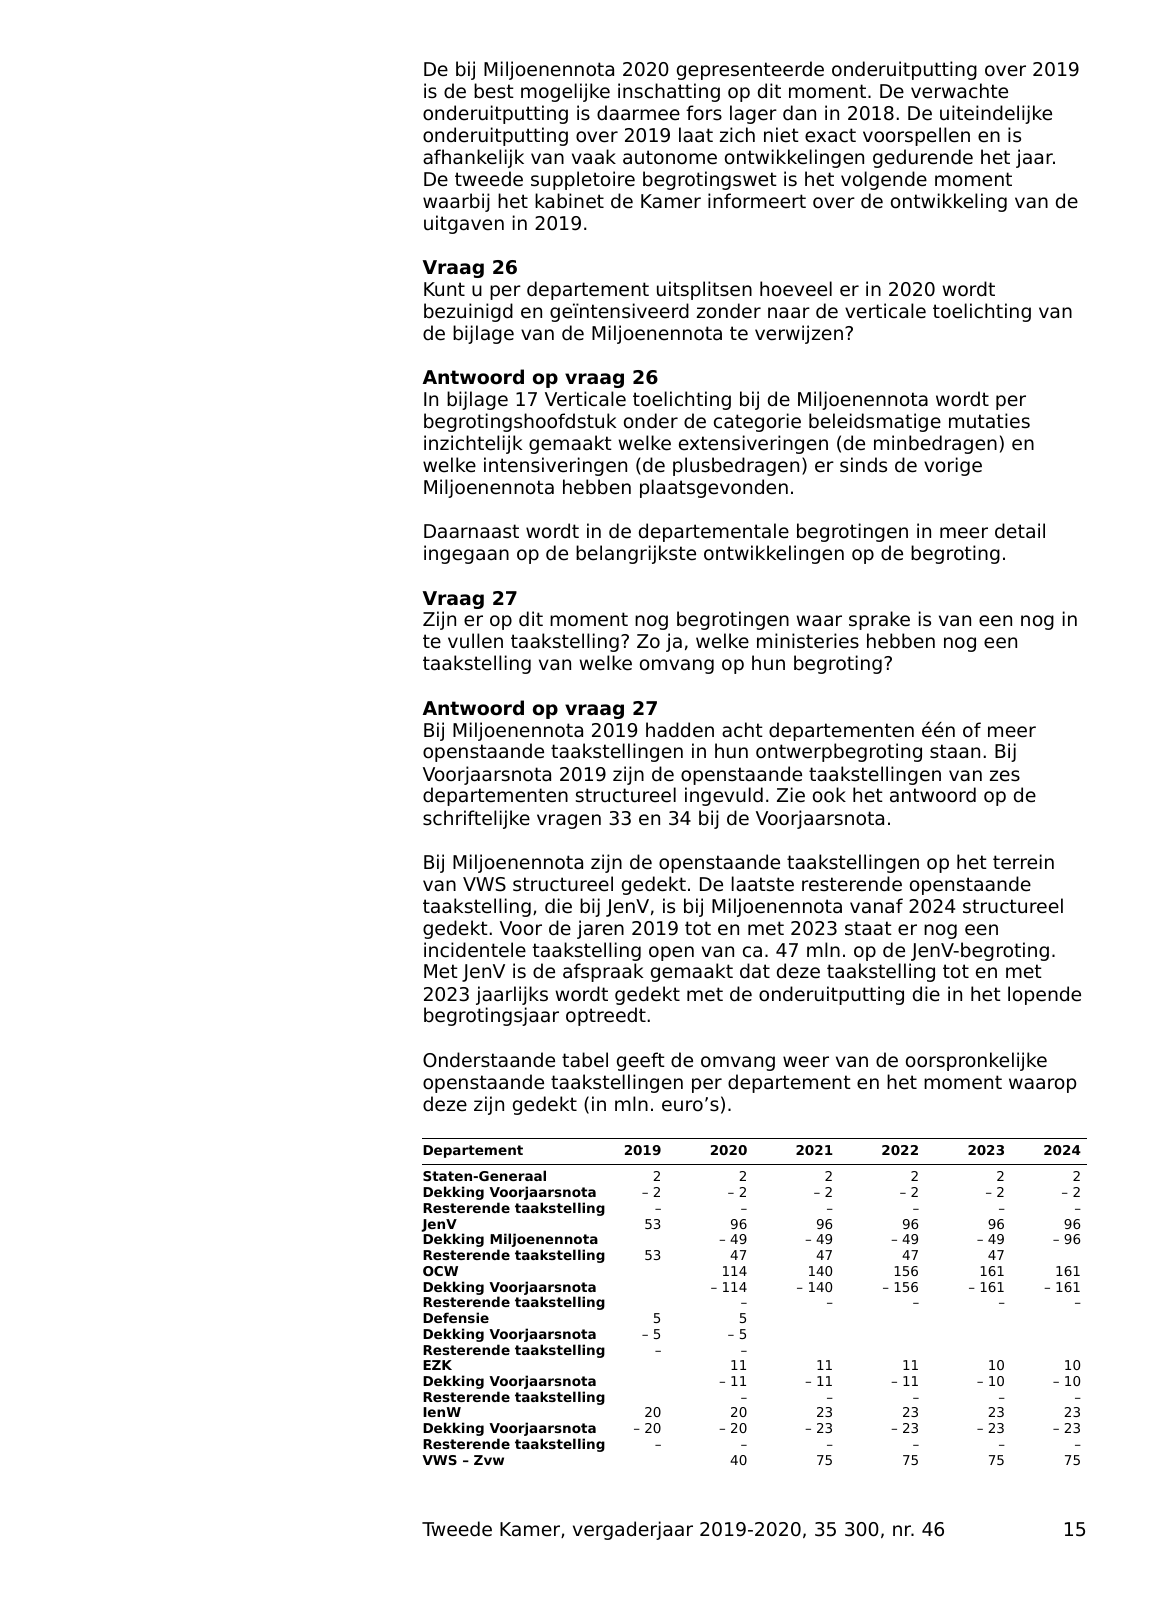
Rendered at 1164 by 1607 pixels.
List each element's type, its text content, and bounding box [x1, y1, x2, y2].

table_cell 5 [667, 1311, 753, 1327]
table_cell – 2 [839, 1185, 925, 1201]
table_cell 5 [611, 1311, 667, 1327]
table_cell – 2 [667, 1185, 753, 1201]
table_header 2021 [753, 1139, 839, 1163]
table_cell [1011, 1342, 1087, 1358]
table_cell 114 [667, 1264, 753, 1279]
table_cell 75 [753, 1453, 839, 1468]
table_cell [925, 1311, 1011, 1327]
text De bij Miljoenennota 2020 gepresenteerde onderuitputting over 2019 is de best mogelijke inschatting op dit moment. De verwachte onderuitputting is daarmee fors lager dan in 2018. De uiteindelijke onderuitputting over 2019 laat zich niet exact voorspellen en is afhankelijk van vaak autonome ontwikkelingen gedurende het jaar. De tweede suppletoire begrotingswet is het volgende moment waarbij het kabinet de Kamer informeert over de ontwikkeling van de uitgaven in 2019. [422, 59, 1087, 235]
table_cell 2 [925, 1165, 1011, 1185]
table_cell 23 [1011, 1405, 1087, 1421]
table_cell 10 [1011, 1358, 1087, 1374]
table_cell – [839, 1201, 925, 1216]
table_cell – 23 [1011, 1421, 1087, 1437]
table_cell – 49 [925, 1232, 1011, 1248]
table_cell [611, 1358, 667, 1374]
table_cell – 11 [839, 1374, 925, 1389]
table_header 2023 [925, 1139, 1011, 1163]
table_cell Dekking Voorjaarsnota [422, 1279, 611, 1295]
table_cell – [611, 1437, 667, 1452]
table_cell – [925, 1437, 1011, 1452]
table_cell – 11 [753, 1374, 839, 1389]
table_cell – [667, 1201, 753, 1216]
table_cell 40 [667, 1453, 753, 1468]
table_cell – [611, 1201, 667, 1216]
text Onderstaande tabel geeft de omvang weer van de oorspronkelijke openstaande taakstellingen per departement en het moment waarop deze zijn gedekt (in mln. euro’s). [422, 1049, 1087, 1116]
table_cell [925, 1342, 1011, 1358]
table_cell 75 [1011, 1453, 1087, 1468]
table_cell – [667, 1295, 753, 1311]
table_cell 96 [925, 1216, 1011, 1232]
table_cell [611, 1374, 667, 1389]
table_cell Staten-Generaal [422, 1165, 611, 1185]
text Antwoord op vraag 26 [422, 367, 1087, 389]
table_cell 47 [925, 1248, 1011, 1264]
text Vraag 26 [422, 257, 1087, 279]
table_cell 11 [753, 1358, 839, 1374]
table_cell [839, 1327, 925, 1342]
text In bijlage 17 Verticale toelichting bij de Miljoenennota wordt per begrotingshoofdstuk onder de categorie beleidsmatige mutaties inzichtelijk gemaakt welke extensiveringen (de minbedragen) en welke intensiveringen (de plusbedragen) er sinds de vorige Miljoenennota hebben plaatsgevonden. [422, 389, 1087, 499]
table_cell – 5 [611, 1327, 667, 1342]
table_cell Dekking Voorjaarsnota [422, 1374, 611, 1389]
table_cell – 2 [611, 1185, 667, 1201]
table_cell 11 [839, 1358, 925, 1374]
table_cell Dekking Voorjaarsnota [422, 1327, 611, 1342]
table_cell – [753, 1437, 839, 1452]
table_cell [753, 1342, 839, 1358]
table_cell – [753, 1201, 839, 1216]
table_cell [1011, 1311, 1087, 1327]
table_cell VWS – Zvw [422, 1453, 611, 1468]
table_cell [1011, 1248, 1087, 1264]
table_cell 23 [925, 1405, 1011, 1421]
table_cell IenW [422, 1405, 611, 1421]
table_header 2022 [839, 1139, 925, 1163]
table_cell – 5 [667, 1327, 753, 1342]
table_cell – [1011, 1201, 1087, 1216]
table_cell 140 [753, 1264, 839, 1279]
text Daarnaast wordt in de departementale begrotingen in meer detail ingegaan op de belangrijkste ontwikkelingen op de begroting. [422, 521, 1087, 565]
table_cell 47 [667, 1248, 753, 1264]
table_cell 47 [753, 1248, 839, 1264]
table_cell 11 [667, 1358, 753, 1374]
table_cell [611, 1264, 667, 1279]
table_cell 53 [611, 1248, 667, 1264]
table_cell Dekking Voorjaarsnota [422, 1421, 611, 1437]
table_cell – [1011, 1295, 1087, 1311]
table_cell Resterende taakstelling [422, 1201, 611, 1216]
table_cell 75 [839, 1453, 925, 1468]
table_cell 20 [611, 1405, 667, 1421]
table_cell Resterende taakstelling [422, 1342, 611, 1358]
table_cell – [839, 1437, 925, 1452]
table_cell [611, 1453, 667, 1468]
table_cell – 11 [667, 1374, 753, 1389]
table_cell 23 [839, 1405, 925, 1421]
table_cell 2 [1011, 1165, 1087, 1185]
table_cell – 10 [925, 1374, 1011, 1389]
table_cell Resterende taakstelling [422, 1295, 611, 1311]
table_cell 47 [839, 1248, 925, 1264]
text Bij Miljoenennota 2019 hadden acht departementen één of meer openstaande taakstellingen in hun ontwerpbegroting staan. Bij Voorjaarsnota 2019 zijn de openstaande taakstellingen van zes departementen structureel ingevuld. Zie ook het antwoord op de schriftelijke vragen 33 en 34 bij de Voorjaarsnota. [422, 719, 1087, 829]
table_cell Resterende taakstelling [422, 1248, 611, 1264]
table_cell – [925, 1201, 1011, 1216]
table_cell 96 [753, 1216, 839, 1232]
text Bij Miljoenennota zijn de openstaande taakstellingen op het terrein van VWS structureel gedekt. De laatste resterende openstaande taakstelling, die bij JenV, is bij Miljoenennota vanaf 2024 structureel gedekt. Voor de jaren 2019 tot en met 2023 staat er nog een incidentele taakstelling open van ca. 47 mln. op de JenV-begroting. Met JenV is de afspraak gemaakt dat deze taakstelling tot en met 2023 jaarlijks wordt gedekt met de onderuitputting die in het lopende begrotingsjaar optreedt. [422, 852, 1087, 1027]
table_header 2024 [1011, 1139, 1087, 1163]
table_cell 53 [611, 1216, 667, 1232]
table_cell – 96 [1011, 1232, 1087, 1248]
table_cell – 10 [1011, 1374, 1087, 1389]
table_cell 161 [1011, 1264, 1087, 1279]
table_cell [611, 1390, 667, 1405]
table_cell – [753, 1295, 839, 1311]
table_cell – [1011, 1390, 1087, 1405]
text Vraag 27 [422, 587, 1087, 609]
table_header 2019 [611, 1139, 667, 1163]
table_cell 2 [667, 1165, 753, 1185]
table_header 2020 [667, 1139, 753, 1163]
table_cell 96 [667, 1216, 753, 1232]
table_cell – 23 [753, 1421, 839, 1437]
table_cell – [667, 1390, 753, 1405]
table_cell – [667, 1437, 753, 1452]
table_cell – [753, 1390, 839, 1405]
table_cell – [1011, 1437, 1087, 1452]
text Zijn er op dit moment nog begrotingen waar sprake is van een nog in te vullen taakstelling? Zo ja, welke ministeries hebben nog een taakstelling van welke omvang op hun begroting? [422, 609, 1087, 675]
table_cell – 161 [1011, 1279, 1087, 1295]
table_cell [611, 1232, 667, 1248]
table_cell 2 [753, 1165, 839, 1185]
table_cell – 140 [753, 1279, 839, 1295]
table_cell – [925, 1390, 1011, 1405]
table_cell – [667, 1342, 753, 1358]
table_cell [611, 1295, 667, 1311]
table_header Departement [422, 1139, 611, 1163]
table_cell 156 [839, 1264, 925, 1279]
table_cell [925, 1327, 1011, 1342]
table_cell – 114 [667, 1279, 753, 1295]
text Antwoord op vraag 27 [422, 697, 1087, 719]
table_cell JenV [422, 1216, 611, 1232]
table_cell – 49 [667, 1232, 753, 1248]
table_cell Resterende taakstelling [422, 1437, 611, 1452]
table_cell – 20 [611, 1421, 667, 1437]
table_cell – 2 [925, 1185, 1011, 1201]
table_cell – 2 [1011, 1185, 1087, 1201]
table_cell – 49 [839, 1232, 925, 1248]
table_cell 75 [925, 1453, 1011, 1468]
table_cell – 156 [839, 1279, 925, 1295]
table_cell – 20 [667, 1421, 753, 1437]
table_cell – [839, 1390, 925, 1405]
table_cell 96 [839, 1216, 925, 1232]
table_cell 10 [925, 1358, 1011, 1374]
table_cell [1011, 1327, 1087, 1342]
table_cell Dekking Miljoenennota [422, 1232, 611, 1248]
table_cell Dekking Voorjaarsnota [422, 1185, 611, 1201]
table_cell Defensie [422, 1311, 611, 1327]
table_cell [753, 1311, 839, 1327]
table_cell [839, 1342, 925, 1358]
table_cell Resterende taakstelling [422, 1390, 611, 1405]
table_cell – [611, 1342, 667, 1358]
table_cell – [839, 1295, 925, 1311]
table_cell – 23 [925, 1421, 1011, 1437]
table_cell – 2 [753, 1185, 839, 1201]
text Kunt u per departement uitsplitsen hoeveel er in 2020 wordt bezuinigd en geïntensiveerd zonder naar de verticale toelichting van de bijlage van de Miljoenennota te verwijzen? [422, 279, 1087, 345]
table_cell [753, 1327, 839, 1342]
table_cell – 161 [925, 1279, 1011, 1295]
table_cell [611, 1279, 667, 1295]
table_cell 161 [925, 1264, 1011, 1279]
table_cell 96 [1011, 1216, 1087, 1232]
table_cell – 23 [839, 1421, 925, 1437]
table_cell OCW [422, 1264, 611, 1279]
table_cell [839, 1311, 925, 1327]
table_cell 2 [839, 1165, 925, 1185]
table_cell EZK [422, 1358, 611, 1374]
table_cell – [925, 1295, 1011, 1311]
table_cell – 49 [753, 1232, 839, 1248]
table_cell 20 [667, 1405, 753, 1421]
table_cell 23 [753, 1405, 839, 1421]
table_cell 2 [611, 1165, 667, 1185]
